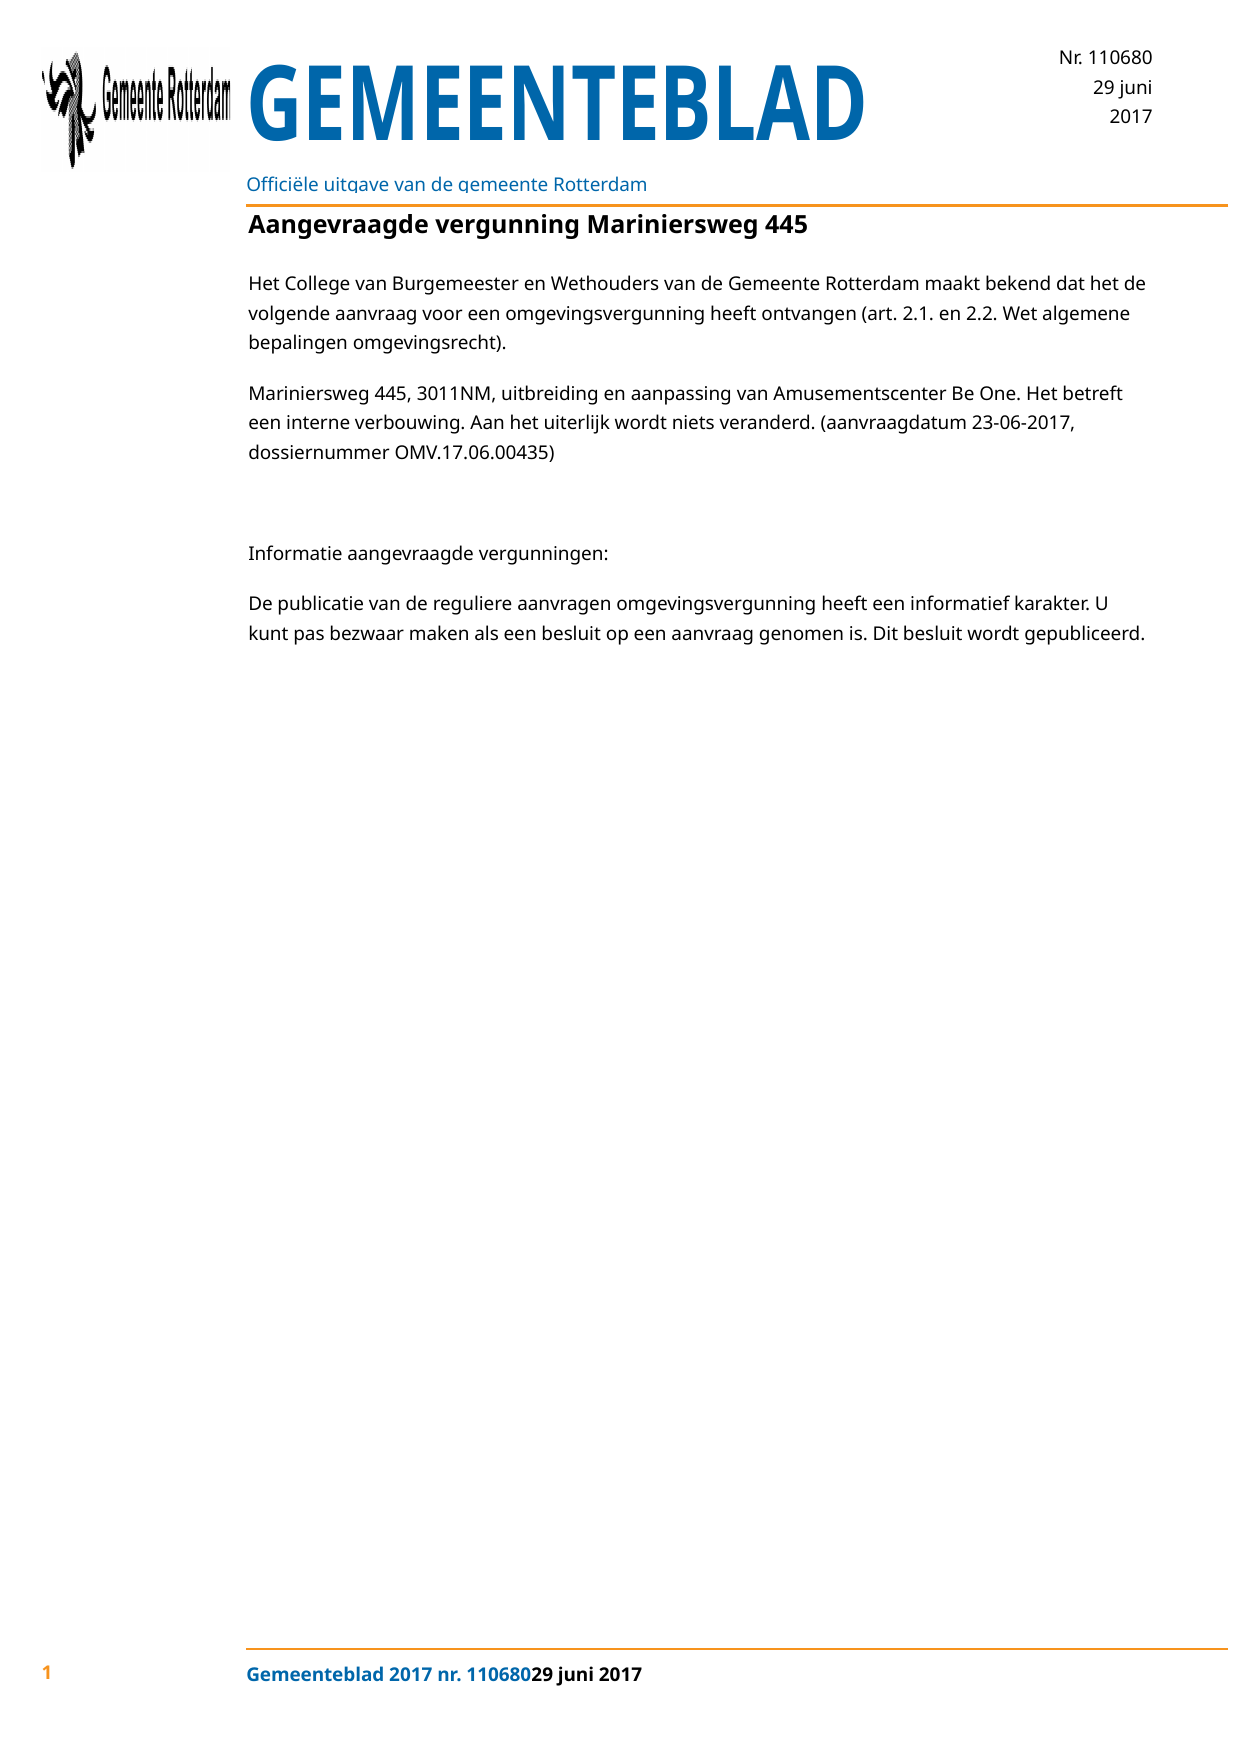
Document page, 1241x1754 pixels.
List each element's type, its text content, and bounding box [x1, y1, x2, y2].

text Informatie aangevraagde vergunningen: [248, 540, 1152, 566]
picture [41, 47, 231, 172]
text Het College van Burgemeester en Wethouders van de Gemeente Rotterdam maakt bekend dat het de volgende aanvraag voor een omgevingsvergunning heeft ontvangen (art. 2.1. en 2.2. Wet algemene bepalingen omgevingsrecht). [248, 270, 1152, 355]
text De publicatie van de reguliere aanvragen omgevingsvergunning heeft een informatief karakter. U kunt pas bezwaar maken als een besluit op een aanvraag genomen is. Dit besluit wordt gepubliceerd. [248, 590, 1152, 646]
text Mariniersweg 445, 3011NM, uitbreiding en aanpassing van Amusementscenter Be One. Het betreft een interne verbouwing. Aan het uiterlijk wordt niets veranderd. (aanvraagdatum 23-06-2017, dossiernummer OMV.17.06.00435) [248, 380, 1152, 465]
text Aangevraagde vergunning Mariniersweg 445 [248, 207, 1152, 241]
